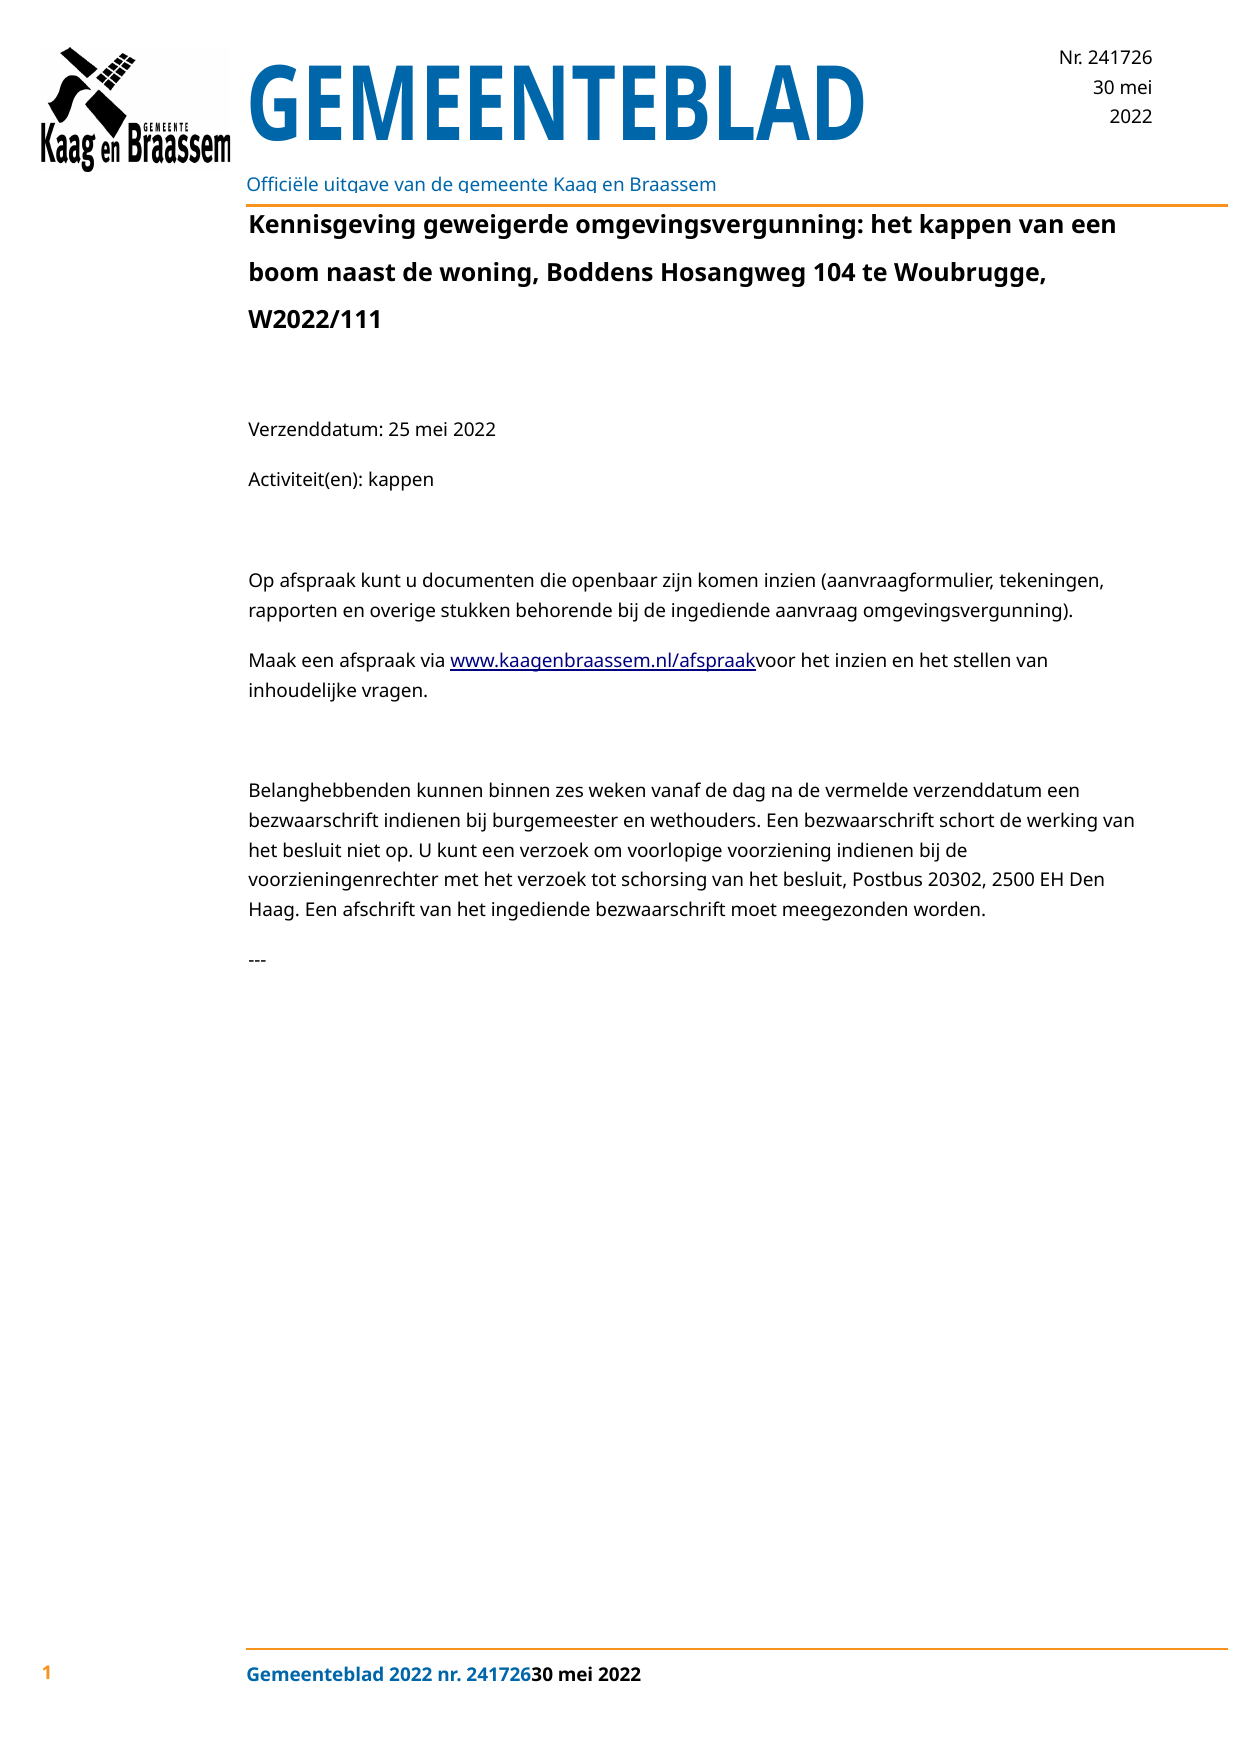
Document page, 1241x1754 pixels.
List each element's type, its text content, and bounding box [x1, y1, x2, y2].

text Verzenddatum: 25 mei 2022 [248, 416, 1152, 442]
text Belanghebbenden kunnen binnen zes weken vanaf de dag na de vermelde verzenddatum een bezwaarschrift indienen bij burgemeester en wethouders. Een bezwaarschrift schort de werking van het besluit niet op. U kunt een verzoek om voorlopige voorziening indienen bij de voorzieningenrechter met het verzoek tot schorsing van het besluit, Postbus 20302, 2500 EH Den Haag. Een afschrift van het ingediende bezwaarschrift moet meegezonden worden. [248, 778, 1152, 922]
picture [41, 47, 231, 172]
text Op afspraak kunt u documenten die openbaar zijn komen inzien (aanvraagformulier, tekeningen, rapporten en overige stukken behorende bij de ingediende aanvraag omgevingsvergunning). [248, 567, 1152, 622]
text Maak een afspraak via www.kaagenbraassem.nl/afspraakvoor het inzien en het stellen van inhoudelijke vragen. [248, 647, 1152, 702]
text Kennisgeving geweigerde omgevingsvergunning: het kappen van een boom naast de woning, Boddens Hosangweg 104 te Woubrugge, W2022/111 [248, 207, 1152, 336]
text --- [248, 946, 1152, 972]
text Activiteit(en): kappen [248, 466, 1152, 492]
